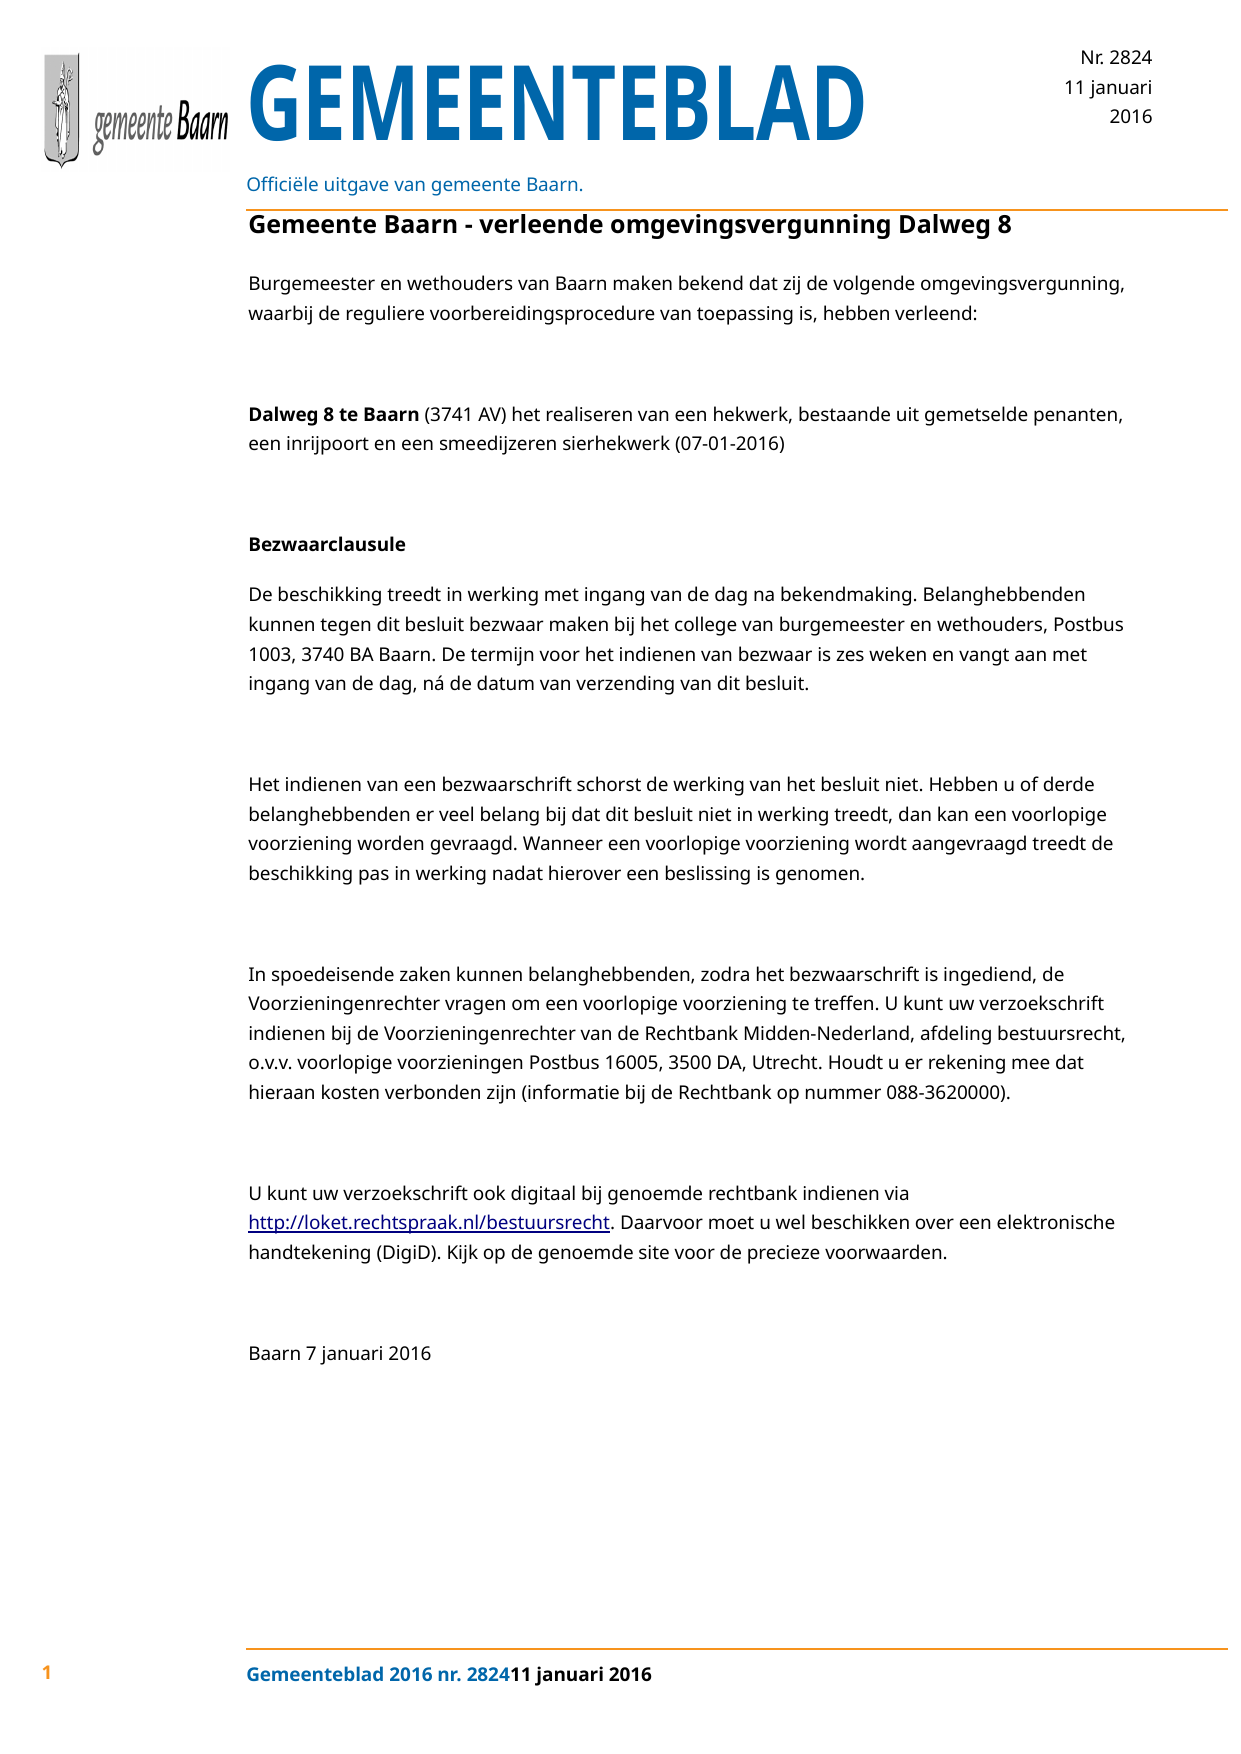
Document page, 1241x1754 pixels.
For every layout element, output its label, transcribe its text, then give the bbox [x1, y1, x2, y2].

text De beschikking treedt in werking met ingang van de dag na bekendmaking. Belanghebbenden kunnen tegen dit besluit bezwaar maken bij het college van burgemeester en wethouders, Postbus 1003, 3740 BA Baarn. De termijn voor het indienen van bezwaar is zes weken en vangt aan met ingang van de dag, ná de datum van verzending van dit besluit. [248, 582, 1152, 696]
text Gemeente Baarn - verleende omgevingsvergunning Dalweg 8 [248, 211, 1152, 241]
text Bezwaarclausule [248, 531, 1152, 557]
text Dalweg 8 te Baarn (3741 AV) het realiseren van een hekwerk, bestaande uit gemetselde penanten, een inrijpoort en een smeedijzeren sierhekwerk (07-01-2016) [248, 401, 1152, 456]
text U kunt uw verzoekschrift ook digitaal bij genoemde rechtbank indienen via http://loket.rechtspraak.nl/bestuursrecht. Daarvoor moet u wel beschikken over een elektronische handtekening (DigiD). Kijk op de genoemde site voor de precieze voorwaarden. [248, 1180, 1152, 1265]
text In spoedeisende zaken kunnen belanghebbenden, zodra het bezwaarschrift is ingediend, de Voorzieningenrechter vragen om een voorlopige voorziening te treffen. U kunt uw verzoekschrift indienen bij de Voorzieningenrechter van de Rechtbank Midden-Nederland, afdeling bestuursrecht, o.v.v. voorlopige voorzieningen Postbus 16005, 3500 DA, Utrecht. Houdt u er rekening mee dat hieraan kosten verbonden zijn (informatie bij de Rechtbank op nummer 088-3620000). [248, 961, 1152, 1105]
picture [41, 47, 231, 172]
text Het indienen van een bezwaarschrift schorst de werking van het besluit niet. Hebben u of derde belanghebbenden er veel belang bij dat dit besluit niet in werking treedt, dan kan een voorlopige voorziening worden gevraagd. Wanneer een voorlopige voorziening wordt aangevraagd treedt de beschikking pas in werking nadat hierover een beslissing is genomen. [248, 771, 1152, 886]
text Baarn 7 januari 2016 [248, 1340, 1152, 1366]
text Burgemeester en wethouders van Baarn maken bekend dat zij de volgende omgevingsvergunning, waarbij de reguliere voorbereidingsprocedure van toepassing is, hebben verleend: [248, 270, 1152, 326]
